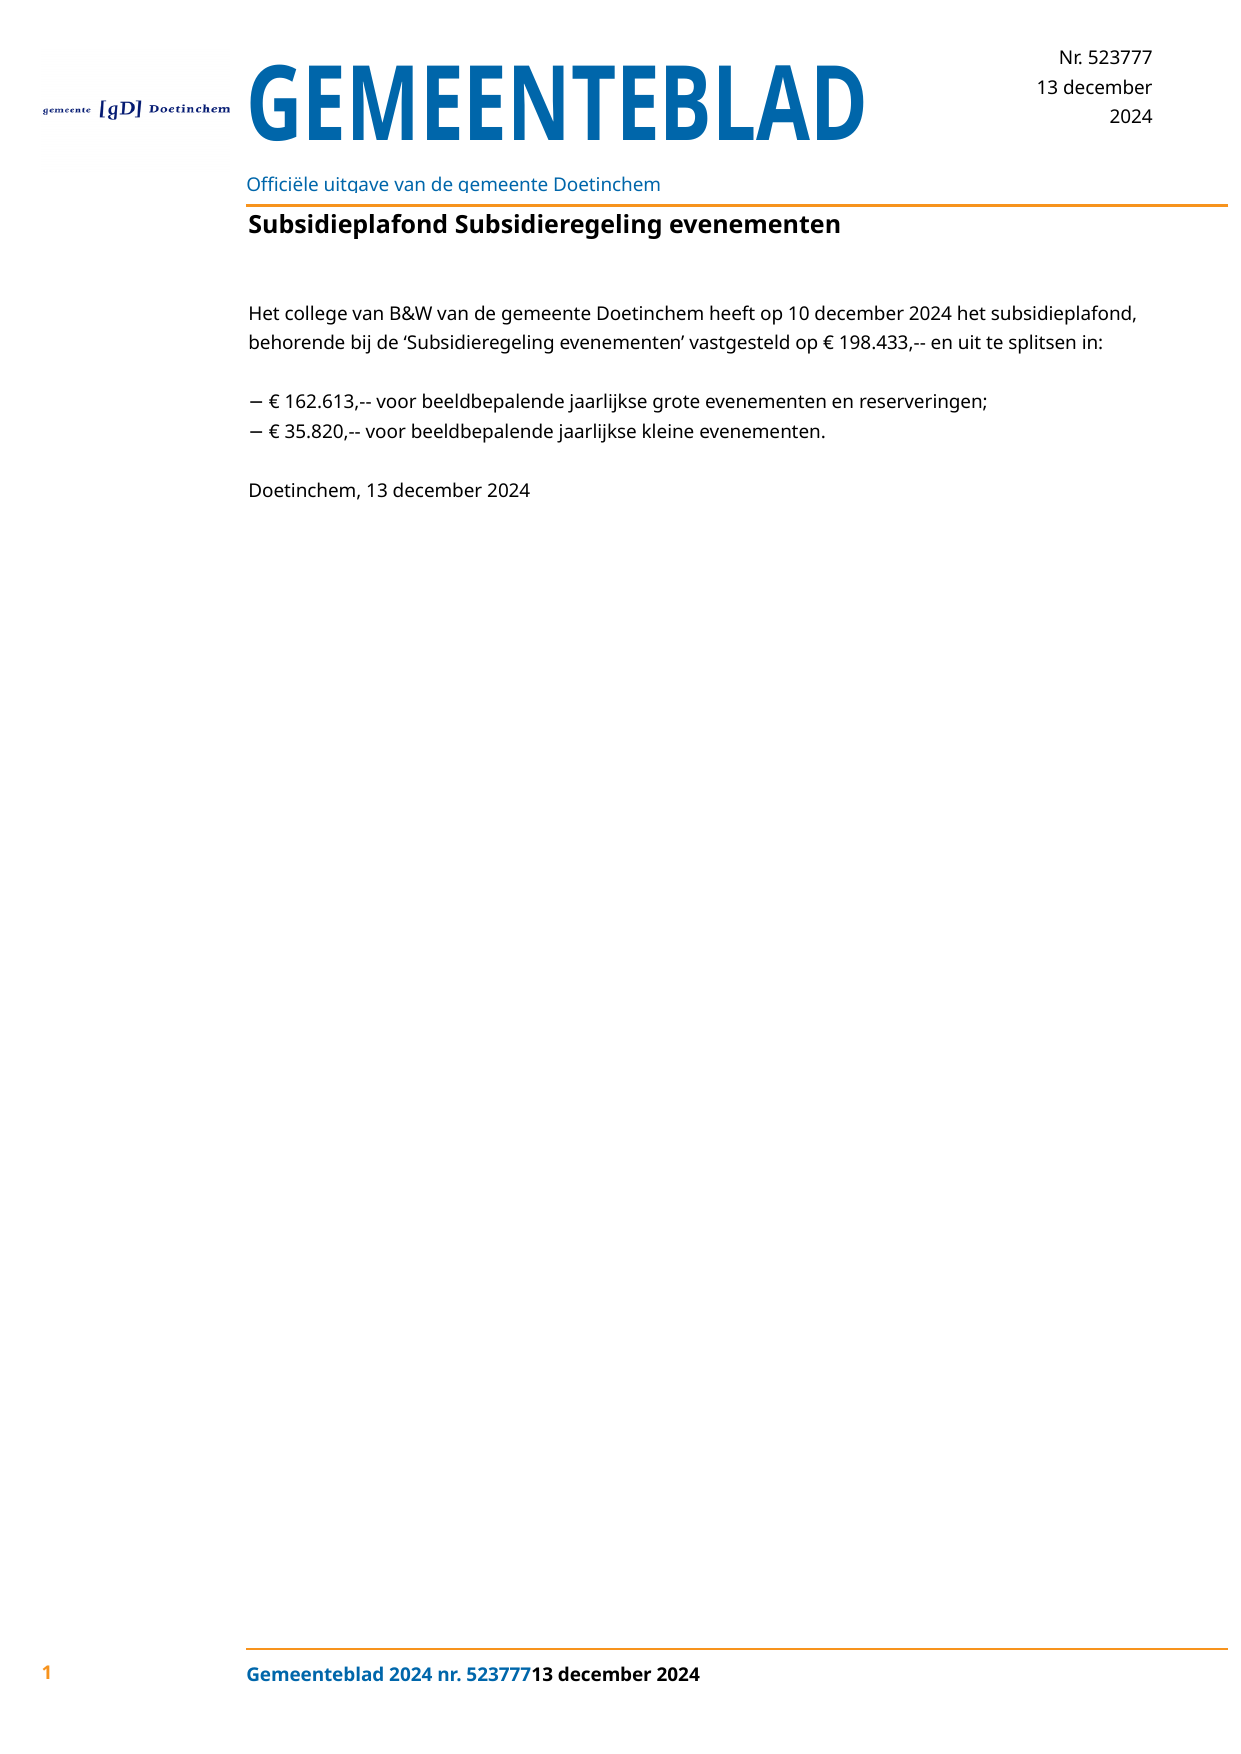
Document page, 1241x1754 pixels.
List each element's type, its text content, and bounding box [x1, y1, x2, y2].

text Het college van B&W van de gemeente Doetinchem heeft op 10 december 2024 het subsidieplafond, behorende bij de ‘Subsidieregeling evenementen’ vastgesteld op € 198.433,-- en uit te splitsen in: [248, 300, 1152, 355]
picture [41, 47, 231, 172]
text Subsidieplafond Subsidieregeling evenementen [248, 207, 1152, 241]
text − € 162.613,-- voor beeldbepalende jaarlijkse grote evenementen en reserveringen; [248, 389, 1152, 414]
text − € 35.820,-- voor beeldbepalende jaarlijkse kleine evenementen. [248, 418, 1152, 444]
text Doetinchem, 13 december 2024 [248, 477, 1152, 503]
